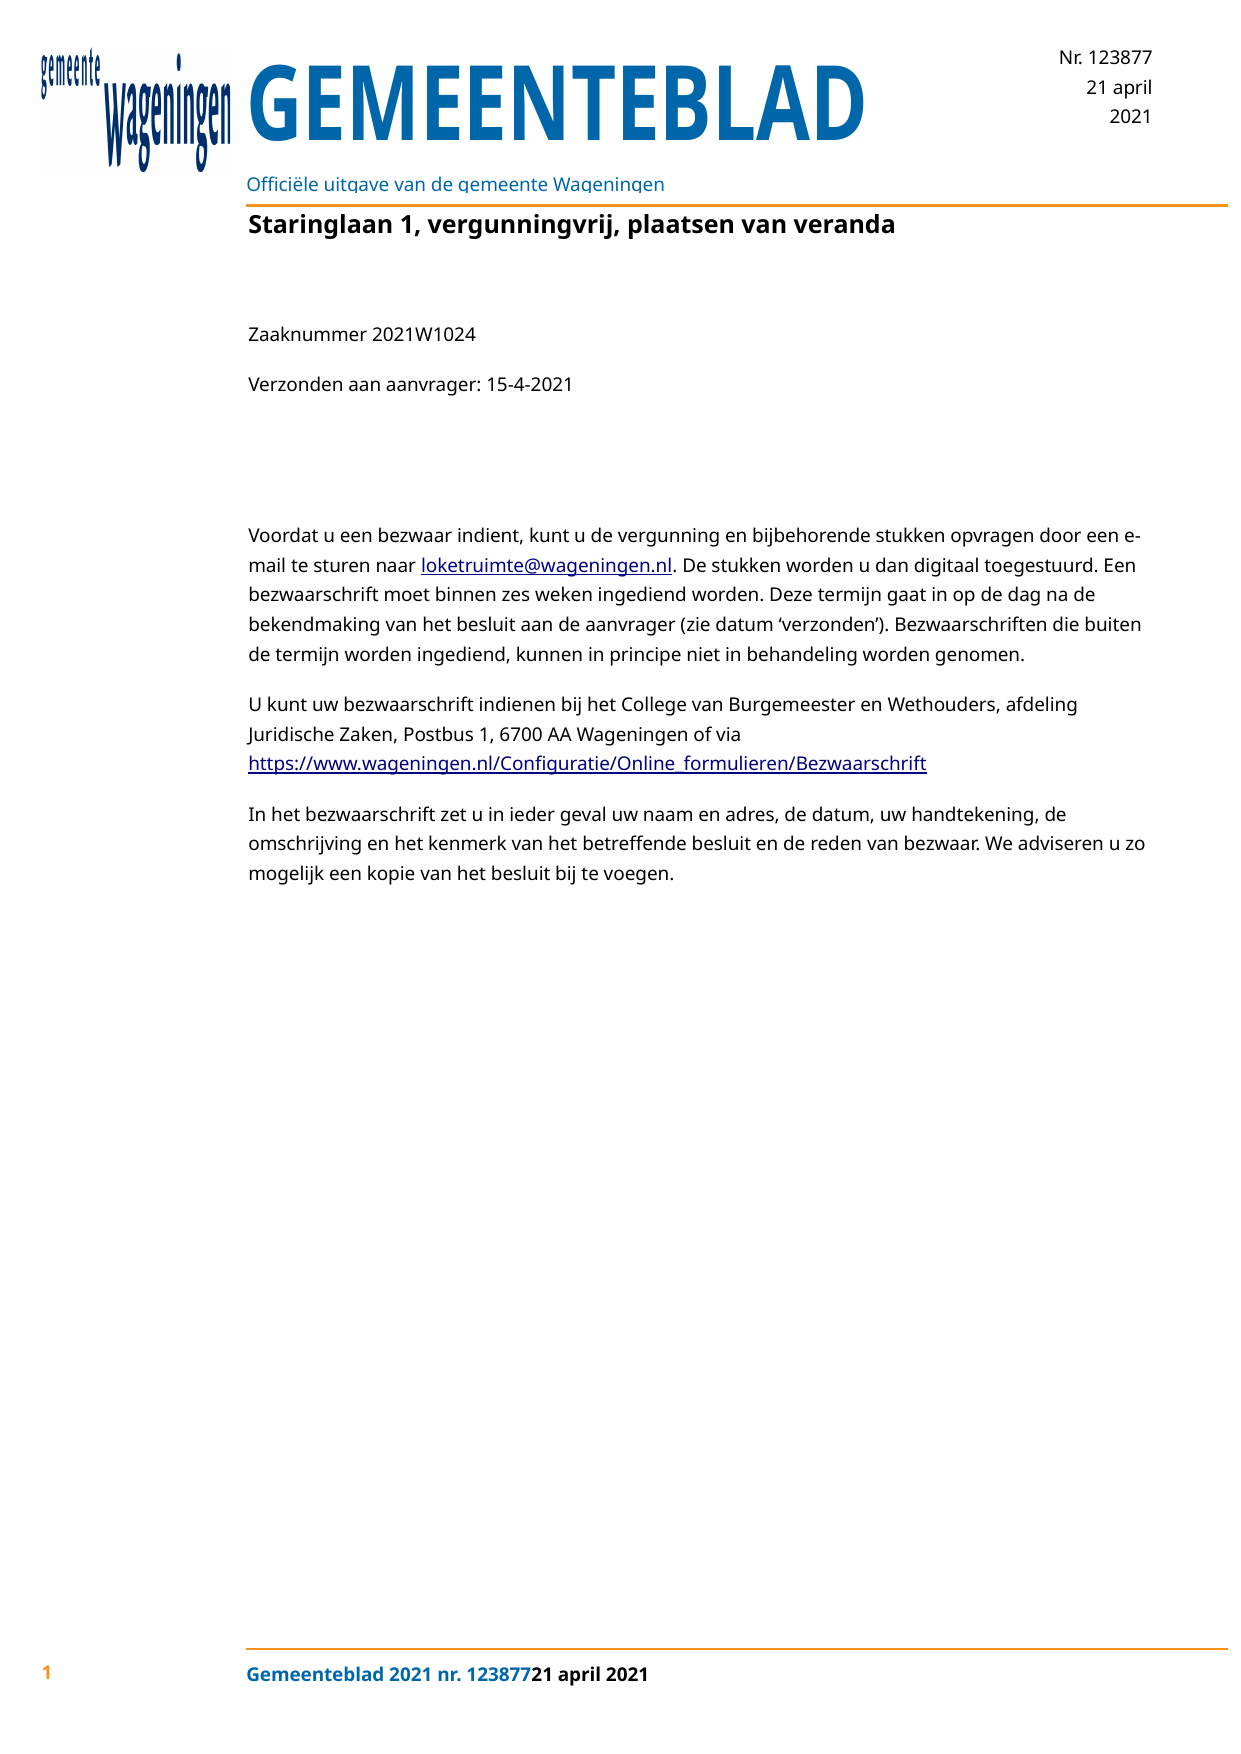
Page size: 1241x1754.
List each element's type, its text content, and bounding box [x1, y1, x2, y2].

text Staringlaan 1, vergunningvrij, plaatsen van veranda [248, 207, 1152, 241]
text Zaaknummer 2021W1024 [248, 321, 1152, 346]
text U kunt uw bezwaarschrift indienen bij het College van Burgemeester en Wethouders, afdeling Juridische Zaken, Postbus 1, 6700 AA Wageningen of via https://www.wageningen.nl/Configuratie/Online_formulieren/Bezwaarschrift [248, 691, 1152, 776]
text Verzonden aan aanvrager: 15-4-2021 [248, 371, 1152, 397]
text In het bezwaarschrift zet u in ieder geval uw naam en adres, de datum, uw handtekening, de omschrijving en het kenmerk van het betreffende besluit en de reden van bezwaar. We adviseren u zo mogelijk een kopie van het besluit bij te voegen. [248, 801, 1152, 886]
text Voordat u een bezwaar indient, kunt u de vergunning en bijbehorende stukken opvragen door een e-mail te sturen naar loketruimte@wageningen.nl. De stukken worden u dan digitaal toegestuurd. Een bezwaarschrift moet binnen zes weken ingediend worden. Deze termijn gaat in op de dag na de bekendmaking van het besluit aan de aanvrager (zie datum ‘verzonden’). Bezwaarschriften die buiten de termijn worden ingediend, kunnen in principe niet in behandeling worden genomen. [248, 522, 1152, 666]
picture [41, 47, 231, 172]
